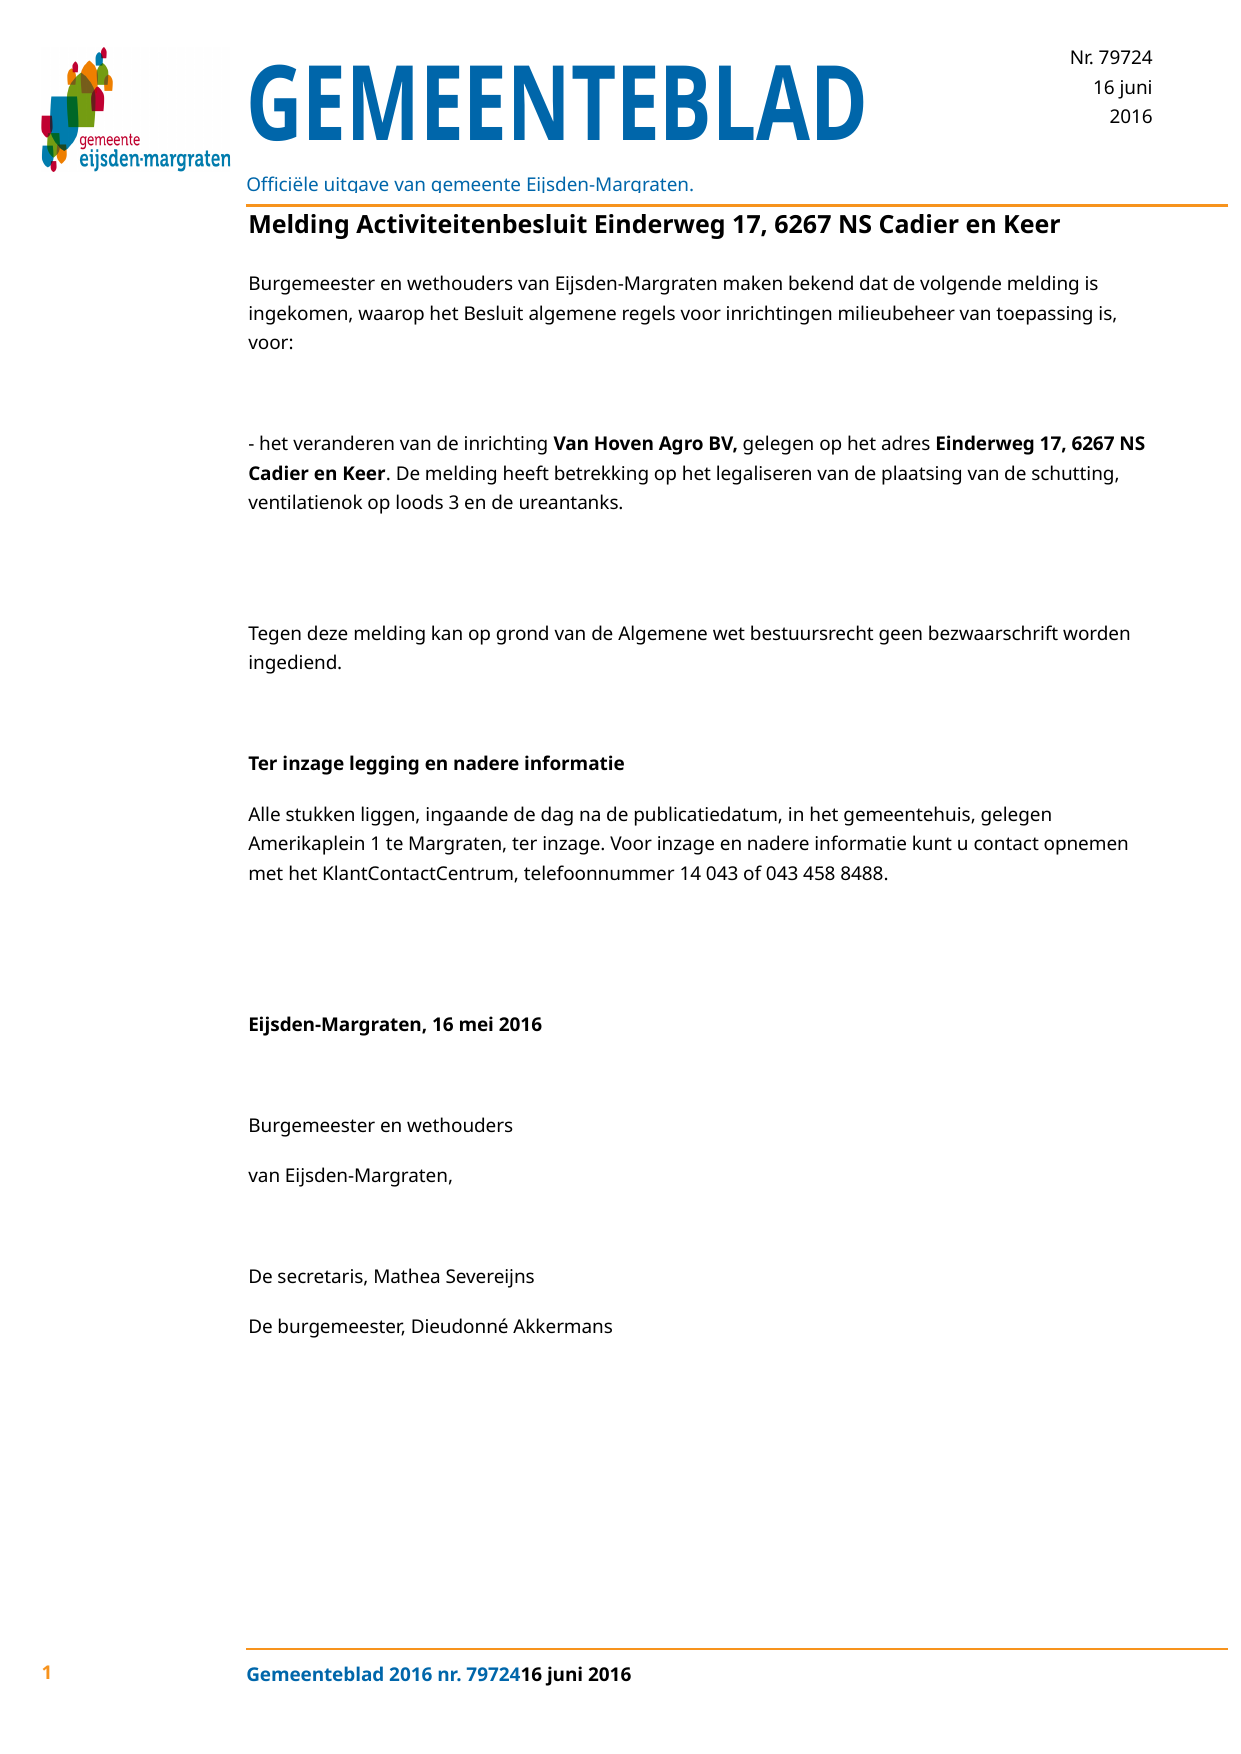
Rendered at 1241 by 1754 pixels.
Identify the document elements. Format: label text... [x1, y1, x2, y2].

picture [41, 47, 231, 172]
text De secretaris, Mathea Severeijns [248, 1263, 1152, 1289]
text Burgemeester en wethouders [248, 1112, 1152, 1138]
text Ter inzage legging en nadere informatie [248, 750, 1152, 776]
text van Eijsden-Margraten, [248, 1162, 1152, 1188]
text De burgemeester, Dieudonné Akkermans [248, 1314, 1152, 1339]
text Tegen deze melding kan op grond van de Algemene wet bestuursrecht geen bezwaarschrift worden ingediend. [248, 620, 1152, 675]
text Alle stukken liggen, ingaande de dag na de publicatiedatum, in het gemeentehuis, gelegen Amerikaplein 1 te Margraten, ter inzage. Voor inzage en nadere informatie kunt u contact opnemen met het KlantContactCentrum, telefoonnummer 14 043 of 043 458 8488. [248, 801, 1152, 886]
text Melding Activiteitenbesluit Einderweg 17, 6267 NS Cadier en Keer [248, 207, 1152, 241]
text Burgemeester en wethouders van Eijsden-Margraten maken bekend dat de volgende melding is ingekomen, waarop het Besluit algemene regels voor inrichtingen milieubeheer van toepassing is, voor: [248, 270, 1152, 355]
text Eijsden-Margraten, 16 mei 2016 [248, 1011, 1152, 1037]
text - het veranderen van de inrichting Van Hoven Agro BV, gelegen op het adres Einderweg 17, 6267 NS Cadier en Keer. De melding heeft betrekking op het legaliseren van de plaatsing van de schutting, ventilatienok op loods 3 en de ureantanks. [248, 430, 1152, 515]
